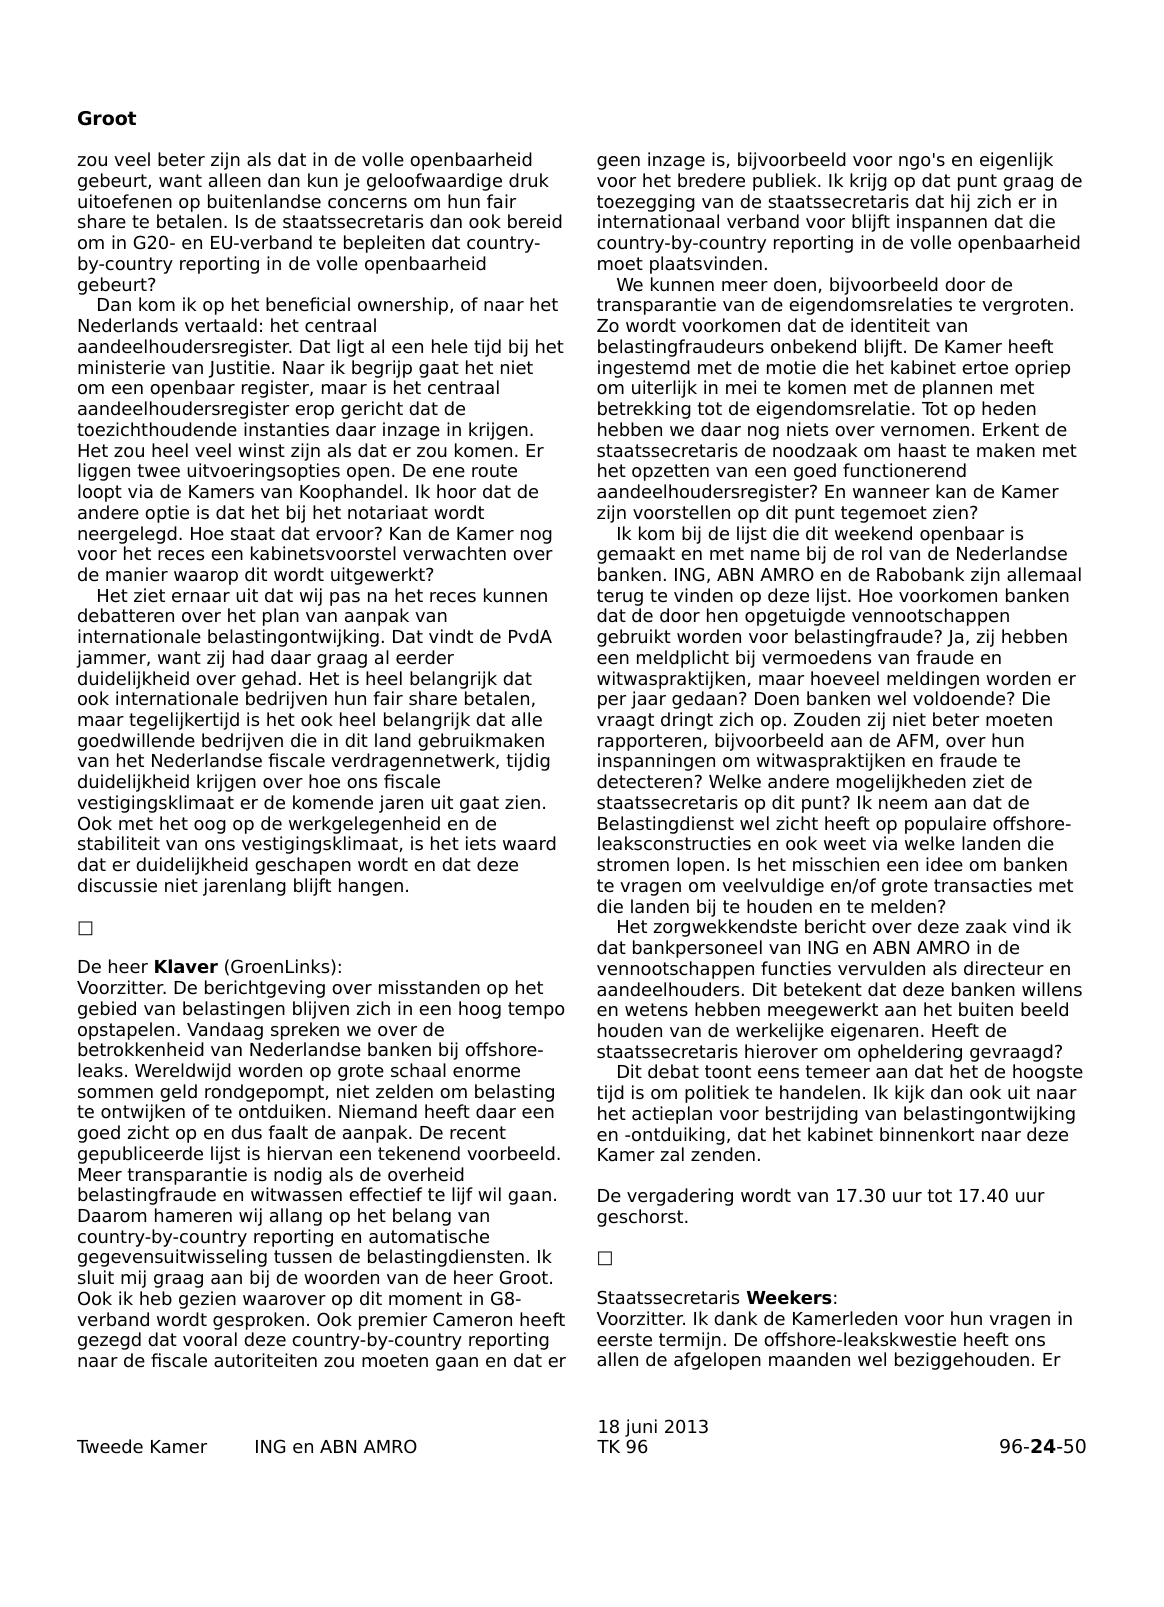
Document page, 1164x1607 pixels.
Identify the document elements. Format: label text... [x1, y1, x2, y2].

text Voorzitter. Ik dank de Kamerleden voor hun vragen in eerste termijn. De offshore-leakskwestie heeft ons allen de afgelopen maanden wel beziggehouden. Er [596, 1309, 1087, 1371]
text Voorzitter. De berichtgeving over misstanden op het gebied van belastingen blijven zich in een hoog tempo opstapelen. Vandaag spreken we over de betrokkenheid van Nederlandse banken bij offshore-leaks. Wereldwijd worden op grote schaal enorme sommen geld rondgepompt, niet zelden om belasting te ontwijken of te ontduiken. Niemand heeft daar een goed zicht op en dus faalt de aanpak. De recent gepubliceerde lijst is hiervan een tekenend voorbeeld. Meer transparantie is nodig als de overheid belastingfraude en witwassen effectief te lijf wil gaan. Daarom hameren wij allang op het belang van country-by-country reporting en automatische gegevensuitwisseling tussen de belastingdiensten. Ik sluit mij graag aan bij de woorden van de heer Groot. Ook ik heb gezien waarover op dit moment in G8-verband wordt gesproken. Ook premier Cameron heeft gezegd dat vooral deze country-by-country reporting naar de fiscale autoriteiten zou moeten gaan en dat er [77, 978, 567, 1372]
text Het ziet ernaar uit dat wij pas na het reces kunnen debatteren over het plan van aanpak van internationale belastingontwijking. Dat vindt de PvdA jammer, want zij had daar graag al eerder duidelijkheid over gehad. Het is heel belangrijk dat ook internationale bedrijven hun fair share betalen, maar tegelijkertijd is het ook heel belangrijk dat alle goedwillende bedrijven die in dit land gebruikmaken van het Nederlandse fiscale verdragennetwerk, tijdig duidelijkheid krijgen over hoe ons fiscale vestigingsklimaat er de komende jaren uit gaat zien. Ook met het oog op de werkgelegenheid en de stabiliteit van ons vestigingsklimaat, is het iets waard dat er duidelijkheid geschapen wordt en dat deze discussie niet jarenlang blijft hangen. [77, 586, 567, 896]
text geen inzage is, bijvoorbeeld voor ngo's en eigenlijk voor het bredere publiek. Ik krijg op dat punt graag de toezegging van de staatssecretaris dat hij zich er in internationaal verband voor blijft inspannen dat die country-by-country reporting in de volle openbaarheid moet plaatsvinden. [596, 150, 1087, 274]
text Dit debat toont eens temeer aan dat het de hoogste tijd is om politiek te handelen. Ik kijk dan ook uit naar het actieplan voor bestrijding van belastingontwijking en -ontduiking, dat het kabinet binnenkort naar deze Kamer zal zenden. [596, 1062, 1087, 1166]
text Het zorgwekkendste bericht over deze zaak vind ik dat bankpersoneel van ING en ABN AMRO in de vennootschappen functies vervulden als directeur en aandeelhouders. Dit betekent dat deze banken willens en wetens hebben meegewerkt aan het buiten beeld houden van de werkelijke eigenaren. Heeft de staatssecretaris hierover om opheldering gevraagd? [596, 917, 1087, 1062]
text Dan kom ik op het beneficial ownership, of naar het Nederlands vertaald: het centraal aandeelhoudersregister. Dat ligt al een hele tijd bij het ministerie van Justitie. Naar ik begrijp gaat het niet om een openbaar register, maar is het centraal aandeelhoudersregister erop gericht dat de toezichthoudende instanties daar inzage in krijgen. Het zou heel veel winst zijn als dat er zou komen. Er liggen twee uitvoeringsopties open. De ene route loopt via de Kamers van Koophandel. Ik hoor dat de andere optie is dat het bij het notariaat wordt neergelegd. Hoe staat dat ervoor? Kan de Kamer nog voor het reces een kabinetsvoorstel verwachten over de manier waarop dit wordt uitgewerkt? [77, 295, 567, 586]
text Ik kom bij de lijst die dit weekend openbaar is gemaakt en met name bij de rol van de Nederlandse banken. ING, ABN AMRO en de Rabobank zijn allemaal terug te vinden op deze lijst. Hoe voorkomen banken dat de door hen opgetuigde vennootschappen gebruikt worden voor belastingfraude? Ja, zij hebben een meldplicht bij vermoedens van fraude en witwaspraktijken, maar hoeveel meldingen worden er per jaar gedaan? Doen banken wel voldoende? Die vraagt dringt zich op. Zouden zij niet beter moeten rapporteren, bijvoorbeeld aan de AFM, over hun inspanningen om witwaspraktijken en fraude te detecteren? Welke andere mogelijkheden ziet de staatssecretaris op dit punt? Ik neem aan dat de Belastingdienst wel zicht heeft op populaire offshore-leaksconstructies en ook weet via welke landen die stromen lopen. Is het misschien een idee om banken te vragen om veelvuldige en/of grote transacties met die landen bij te houden en te melden? [596, 523, 1087, 917]
text We kunnen meer doen, bijvoorbeeld door de transparantie van de eigendomsrelaties te vergroten. Zo wordt voorkomen dat de identiteit van belastingfraudeurs onbekend blijft. De Kamer heeft ingestemd met de motie die het kabinet ertoe opriep om uiterlijk in mei te komen met de plannen met betrekking tot de eigendomsrelatie. Tot op heden hebben we daar nog niets over vernomen. Erkent de staatssecretaris de noodzaak om haast te maken met het opzetten van een goed functionerend aandeelhoudersregister? En wanneer kan de Kamer zijn voorstellen op dit punt tegemoet zien? [596, 274, 1087, 523]
text De heer Klaver (GroenLinks): [77, 957, 567, 978]
text De vergadering wordt van 17.30 uur tot 17.40 uur geschorst. [596, 1186, 1087, 1227]
text Staatssecretaris Weekers: [596, 1288, 1087, 1309]
text □ [596, 1247, 1087, 1268]
text □ [77, 916, 567, 937]
text zou veel beter zijn als dat in de volle openbaarheid gebeurt, want alleen dan kun je geloofwaardige druk uitoefenen op buitenlandse concerns om hun fair share te betalen. Is de staatssecretaris dan ook bereid om in G20- en EU-verband te bepleiten dat country-by-country reporting in de volle openbaarheid gebeurt? [77, 150, 567, 295]
